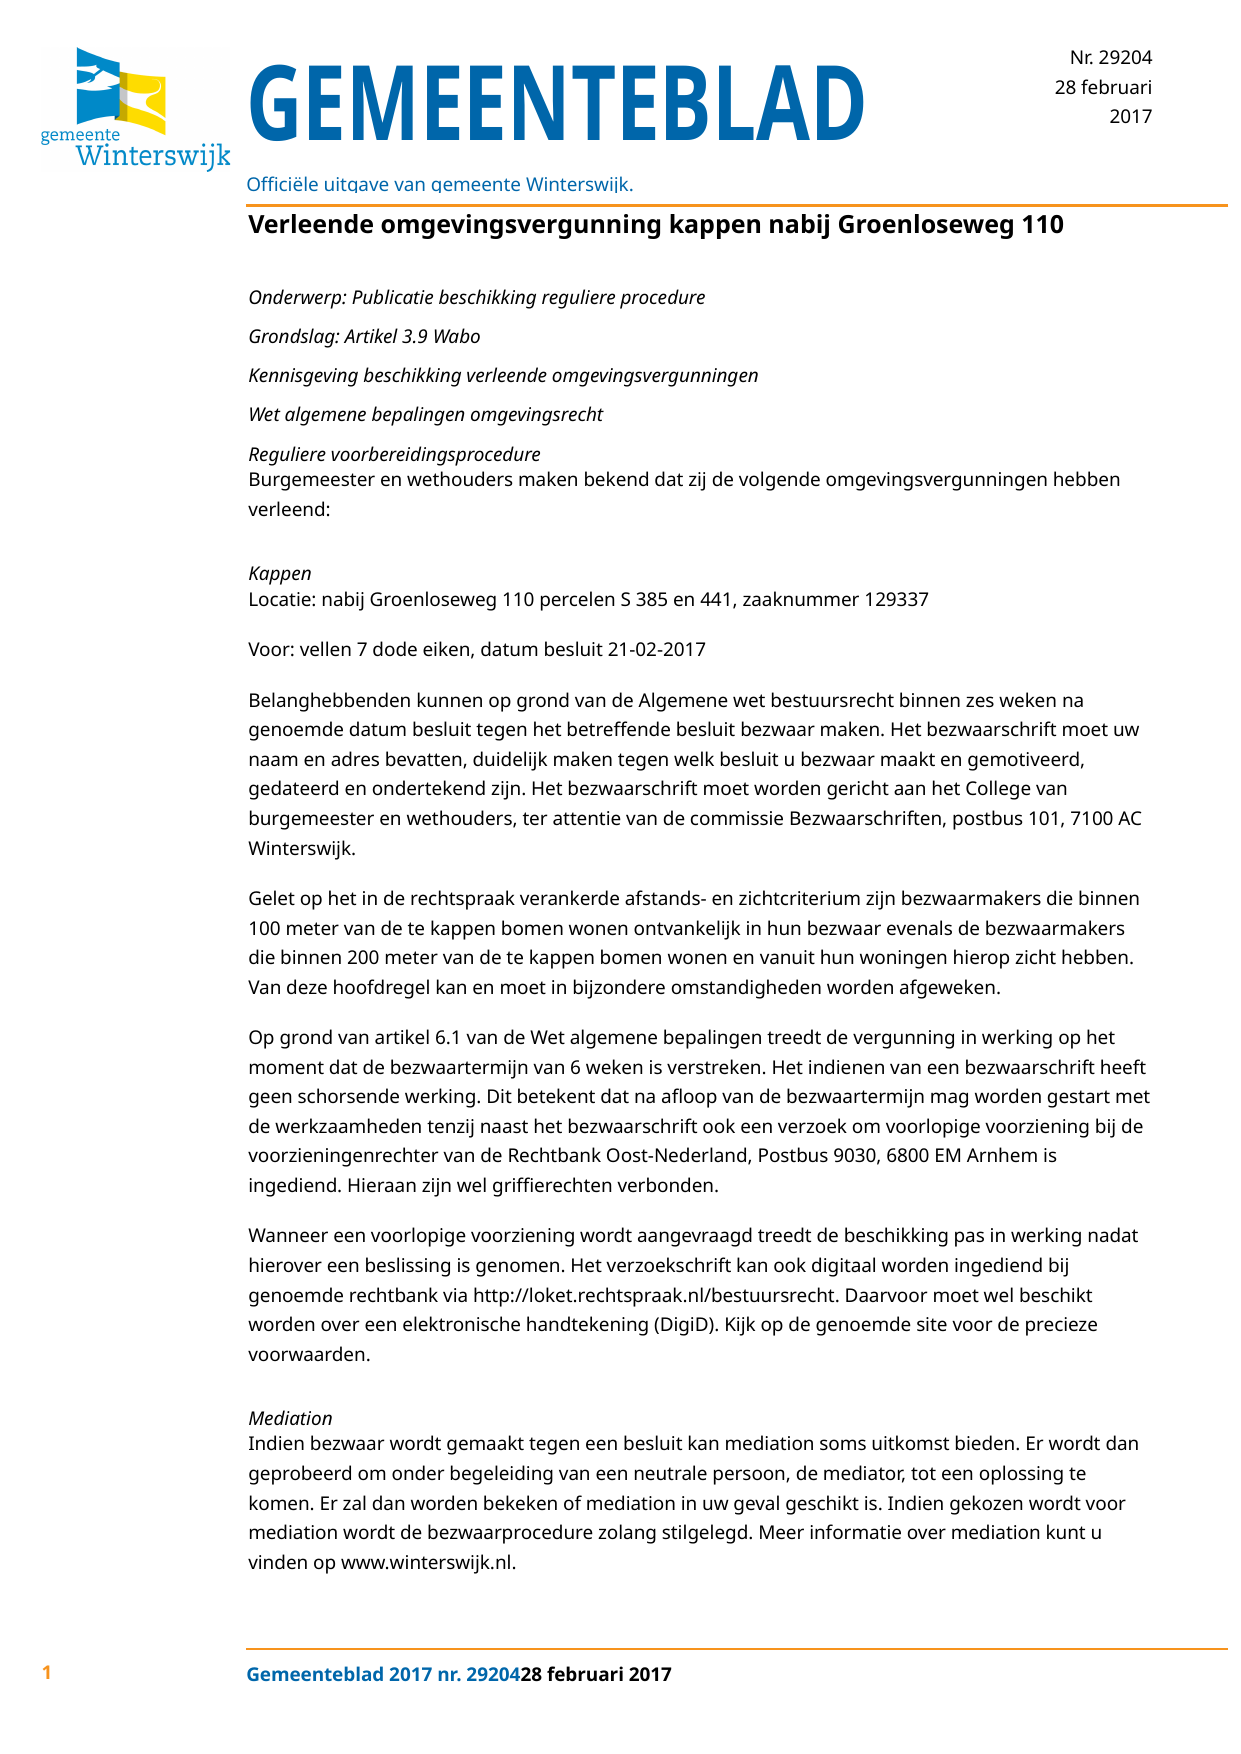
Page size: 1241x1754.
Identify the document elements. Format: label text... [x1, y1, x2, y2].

text Kennisgeving beschikking verleende omgevingsvergunningen [248, 362, 1152, 388]
text Onderwerp: Publicatie beschikking reguliere procedure [248, 284, 1152, 309]
picture [41, 47, 231, 172]
text Kappen [248, 560, 1152, 586]
text Mediation [248, 1405, 1152, 1431]
text Locatie: nabij Groenloseweg 110 percelen S 385 en 441, zaaknummer 129337 [248, 586, 1152, 612]
picture [225, 153, 231, 162]
text Wanneer een voorlopige voorziening wordt aangevraagd treedt de beschikking pas in werking nadat hierover een beslissing is genomen. Het verzoekschrift kan ook digitaal worden ingediend bij genoemde rechtbank via http://loket.rechtspraak.nl/bestuursrecht. Daarvoor moet wel beschikt worden over een elektronische handtekening (DigiD). Kijk op de genoemde site voor de precieze voorwaarden. [248, 1223, 1152, 1367]
text Indien bezwaar wordt gemaakt tegen een besluit kan mediation soms uitkomst bieden. Er wordt dan geprobeerd om onder begeleiding van een neutrale persoon, de mediator, tot een oplossing te komen. Er zal dan worden bekeken of mediation in uw geval geschikt is. Indien gekozen wordt voor mediation wordt de bezwaarprocedure zolang stilgelegd. Meer informatie over mediation kunt u vinden op www.winterswijk.nl. [248, 1431, 1152, 1575]
text Burgemeester en wethouders maken bekend dat zij de volgende omgevingsvergunningen hebben verleend: [248, 467, 1152, 522]
text Verleende omgevingsvergunning kappen nabij Groenloseweg 110 [248, 207, 1152, 241]
text Wet algemene bepalingen omgevingsrecht [248, 402, 1152, 427]
text Reguliere voorbereidingsprocedure [248, 441, 1152, 467]
text Gelet op het in de rechtspraak verankerde afstands- en zichtcriterium zijn bezwaarmakers die binnen 100 meter van de te kappen bomen wonen ontvankelijk in hun bezwaar evenals de bezwaarmakers die binnen 200 meter van de te kappen bomen wonen en vanuit hun woningen hierop zicht hebben. Van deze hoofdregel kan en moet in bijzondere omstandigheden worden afgeweken. [248, 885, 1152, 999]
text Voor: vellen 7 dode eiken, datum besluit 21-02-2017 [248, 636, 1152, 662]
text Grondslag: Artikel 3.9 Wabo [248, 323, 1152, 349]
text Op grond van artikel 6.1 van de Wet algemene bepalingen treedt de vergunning in werking op het moment dat de bezwaartermijn van 6 weken is verstreken. Het indienen van een bezwaarschrift heeft geen schorsende werking. Dit betekent dat na afloop van de bezwaartermijn mag worden gestart met de werkzaamheden tenzij naast het bezwaarschrift ook een verzoek om voorlopige voorziening bij de voorzieningenrechter van de Rechtbank Oost-Nederland, Postbus 9030, 6800 EM Arnhem is ingediend. Hieraan zijn wel griffierechten verbonden. [248, 1024, 1152, 1198]
text Belanghebbenden kunnen op grond van de Algemene wet bestuursrecht binnen zes weken na genoemde datum besluit tegen het betreffende besluit bezwaar maken. Het bezwaarschrift moet uw naam en adres bevatten, duidelijk maken tegen welk besluit u bezwaar maakt en gemotiveerd, gedateerd en ondertekend zijn. Het bezwaarschrift moet worden gericht aan het College van burgemeester en wethouders, ter attentie van de commissie Bezwaarschriften, postbus 101, 7100 AC Winterswijk. [248, 687, 1152, 860]
